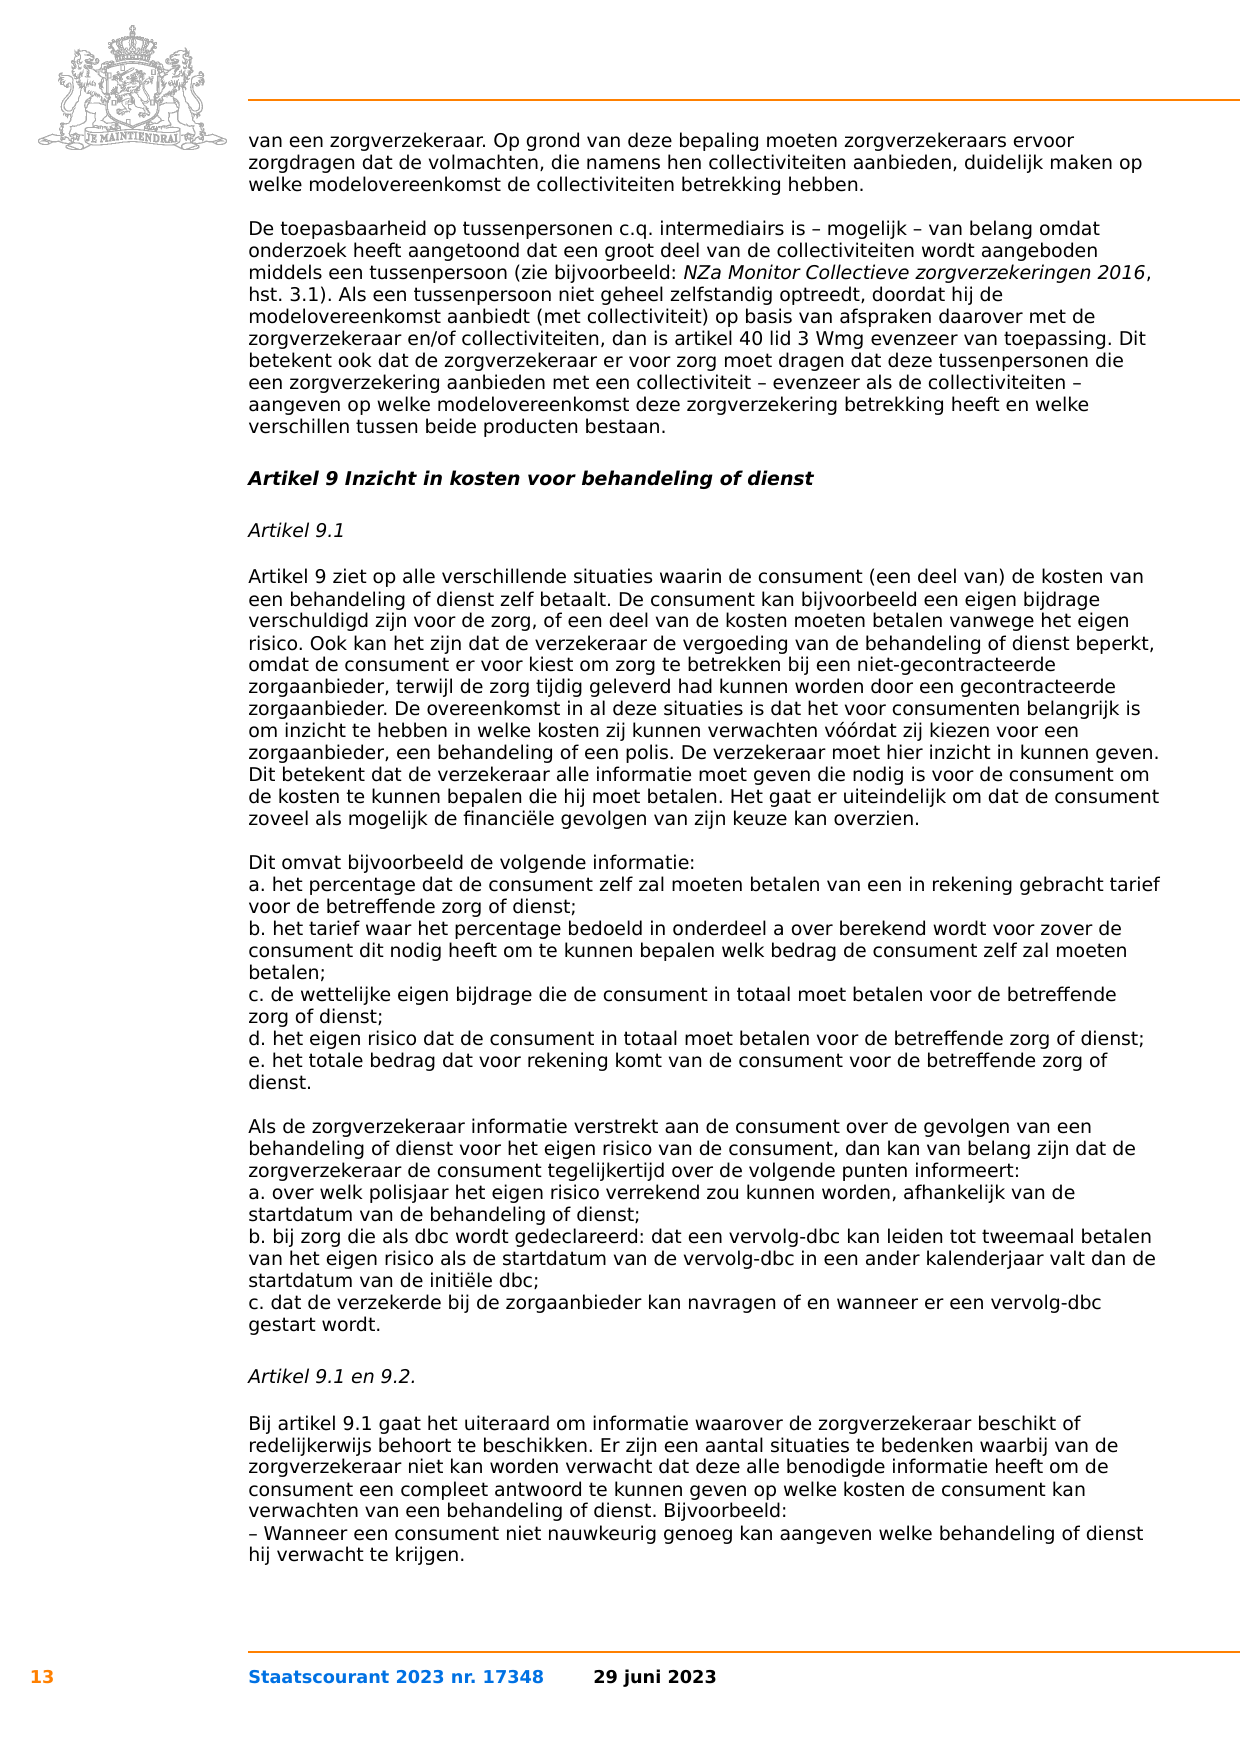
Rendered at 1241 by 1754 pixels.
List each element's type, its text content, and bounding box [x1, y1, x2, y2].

text Als de zorgverzekeraar informatie verstrekt aan de consument over de gevolgen van een behandeling of dienst voor het eigen risico van de consument, dan kan van belang zijn dat de zorgverzekeraar de consument tegelijkertijd over de volgende punten informeert: [248, 1116, 1163, 1182]
text Bij artikel 9.1 gaat het uiteraard om informatie waarover de zorgverzekeraar beschikt of redelijkerwijs behoort te beschikken. Er zijn een aantal situaties te bedenken waarbij van de zorgverzekeraar niet kan worden verwacht dat deze alle benodigde informatie heeft om de consument een compleet antwoord te kunnen geven op welke kosten de consument kan verwachten van een behandeling of dienst. Bijvoorbeeld: [248, 1412, 1163, 1522]
text – Wanneer een consument niet nauwkeurig genoeg kan aangeven welke behandeling of dienst hij verwacht te krijgen. [248, 1522, 1163, 1566]
text b. het tarief waar het percentage bedoeld in onderdeel a over berekend wordt voor zover de consument dit nodig heeft om te kunnen bepalen welk bedrag de consument zelf zal moeten betalen; [248, 918, 1163, 984]
picture [38, 25, 227, 150]
text Artikel 9 ziet op alle verschillende situaties waarin de consument (een deel van) de kosten van een behandeling of dienst zelf betaalt. De consument kan bijvoorbeeld een eigen bijdrage verschuldigd zijn voor de zorg, of een deel van de kosten moeten betalen vanwege het eigen risico. Ook kan het zijn dat de verzekeraar de vergoeding van de behandeling of dienst beperkt, omdat de consument er voor kiest om zorg te betrekken bij een niet-gecontracteerde zorgaanbieder, terwijl de zorg tijdig geleverd had kunnen worden door een gecontracteerde zorgaanbieder. De overeenkomst in al deze situaties is dat het voor consumenten belangrijk is om inzicht te hebben in welke kosten zij kunnen verwachten vóórdat zij kiezen voor een zorgaanbieder, een behandeling of een polis. De verzekeraar moet hier inzicht in kunnen geven. Dit betekent dat de verzekeraar alle informatie moet geven die nodig is voor de consument om de kosten te kunnen bepalen die hij moet betalen. Het gaat er uiteindelijk om dat de consument zoveel als mogelijk de financiële gevolgen van zijn keuze kan overzien. [248, 566, 1163, 830]
text b. bij zorg die als dbc wordt gedeclareerd: dat een vervolg-dbc kan leiden tot tweemaal betalen van het eigen risico als de startdatum van de vervolg-dbc in een ander kalenderjaar valt dan de startdatum van de initiële dbc; [248, 1226, 1163, 1292]
text c. de wettelijke eigen bijdrage die de consument in totaal moet betalen voor de betreffende zorg of dienst; [248, 984, 1163, 1028]
subtitle Artikel 9 Inzicht in kosten voor behandeling of dienst [248, 467, 1163, 489]
text e. het totale bedrag dat voor rekening komt van de consument voor de betreffende zorg of dienst. [248, 1050, 1163, 1094]
text De toepasbaarheid op tussenpersonen c.q. intermediairs is – mogelijk – van belang omdat onderzoek heeft aangetoond dat een groot deel van de collectiviteiten wordt aangeboden middels een tussenpersoon (zie bijvoorbeeld: NZa Monitor Collectieve zorgverzekeringen 2016, hst. 3.1). Als een tussenpersoon niet geheel zelfstandig optreedt, doordat hij de modelovereenkomst aanbiedt (met collectiviteit) op basis van afspraken daarover met de zorgverzekeraar en/of collectiviteiten, dan is artikel 40 lid 3 Wmg evenzeer van toepassing. Dit betekent ook dat de zorgverzekeraar er voor zorg moet dragen dat deze tussenpersonen die een zorgverzekering aanbieden met een collectiviteit – evenzeer als de collectiviteiten – aangeven op welke modelovereenkomst deze zorgverzekering betrekking heeft en welke verschillen tussen beide producten bestaan. [248, 218, 1163, 437]
text c. dat de verzekerde bij de zorgaanbieder kan navragen of en wanneer er een vervolg-dbc gestart wordt. [248, 1292, 1163, 1336]
subtitle Artikel 9.1 en 9.2. [248, 1366, 1163, 1387]
text Dit omvat bijvoorbeeld de volgende informatie: [248, 852, 1163, 874]
text a. over welk polisjaar het eigen risico verrekend zou kunnen worden, afhankelijk van de startdatum van de behandeling of dienst; [248, 1182, 1163, 1226]
text d. het eigen risico dat de consument in totaal moet betalen voor de betreffende zorg of dienst; [248, 1028, 1163, 1050]
subtitle Artikel 9.1 [248, 519, 1163, 541]
text a. het percentage dat de consument zelf zal moeten betalen van een in rekening gebracht tarief voor de betreffende zorg of dienst; [248, 874, 1163, 918]
text van een zorgverzekeraar. Op grond van deze bepaling moeten zorgverzekeraars ervoor zorgdragen dat de volmachten, die namens hen collectiviteiten aanbieden, duidelijk maken op welke modelovereenkomst de collectiviteiten betrekking hebben. [248, 130, 1163, 196]
